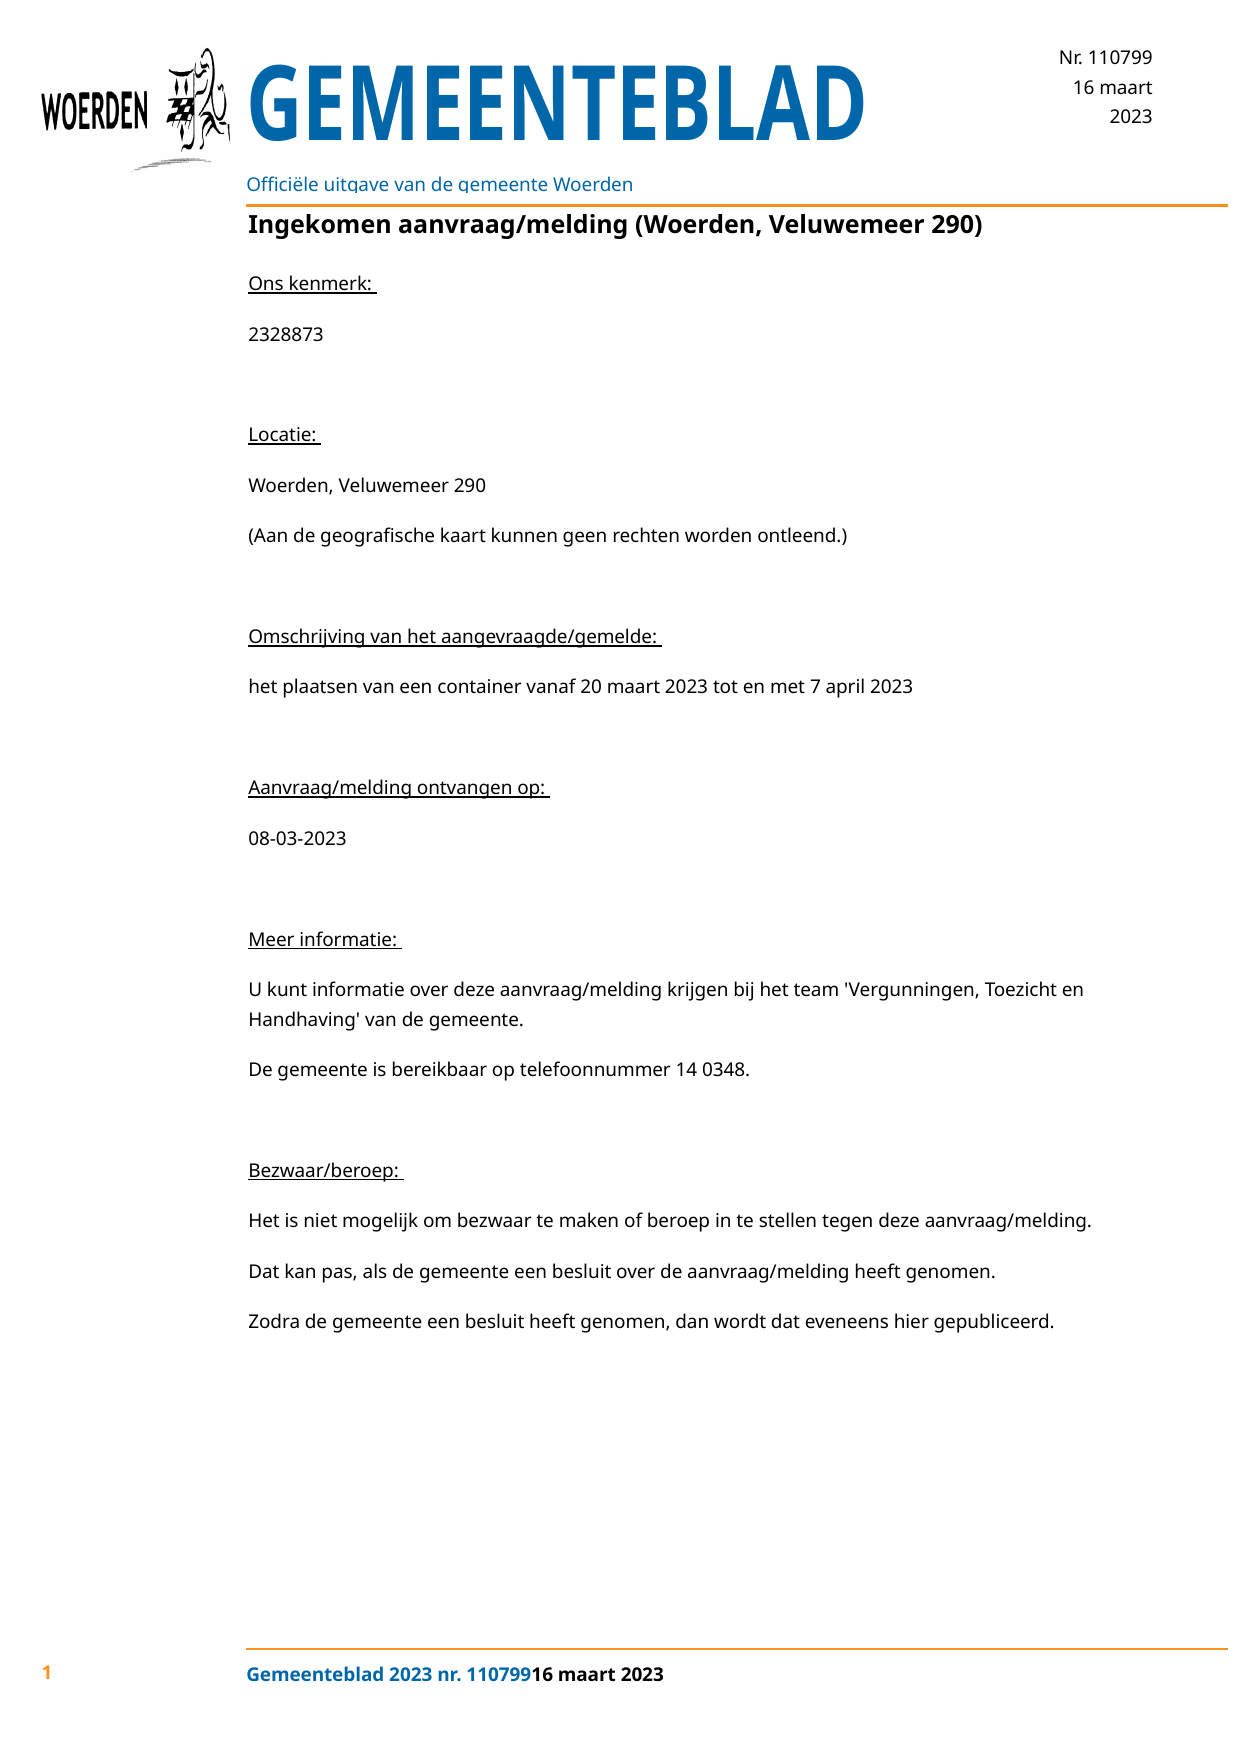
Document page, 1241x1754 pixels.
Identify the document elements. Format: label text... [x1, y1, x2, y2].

text (Aan de geografische kaart kunnen geen rechten worden ontleend.) [248, 522, 1152, 548]
text Zodra de gemeente een besluit heeft genomen, dan wordt dat eveneens hier gepubliceerd. [248, 1308, 1152, 1334]
text Ons kenmerk: [248, 270, 1152, 296]
text Dat kan pas, als de gemeente een besluit over de aanvraag/melding heeft genomen. [248, 1258, 1152, 1283]
text Bezwaar/beroep: [248, 1157, 1152, 1183]
text het plaatsen van een container vanaf 20 maart 2023 tot en met 7 april 2023 [248, 674, 1152, 699]
text Meer informatie: [248, 926, 1152, 951]
text U kunt informatie over deze aanvraag/melding krijgen bij het team 'Vergunningen, Toezicht en Handhaving' van de gemeente. [248, 976, 1152, 1031]
text 08-03-2023 [248, 825, 1152, 851]
text Omschrijving van het aangevraagde/gemelde: [248, 623, 1152, 649]
text De gemeente is bereikbaar op telefoonnummer 14 0348. [248, 1056, 1152, 1082]
picture [41, 47, 231, 172]
text Ingekomen aanvraag/melding (Woerden, Veluwemeer 290) [248, 207, 1152, 241]
text Woerden, Veluwemeer 290 [248, 472, 1152, 498]
text Locatie: [248, 422, 1152, 447]
text Het is niet mogelijk om bezwaar te maken of beroep in te stellen tegen deze aanvraag/melding. [248, 1207, 1152, 1233]
text Aanvraag/melding ontvangen op: [248, 774, 1152, 800]
text 2328873 [248, 321, 1152, 346]
